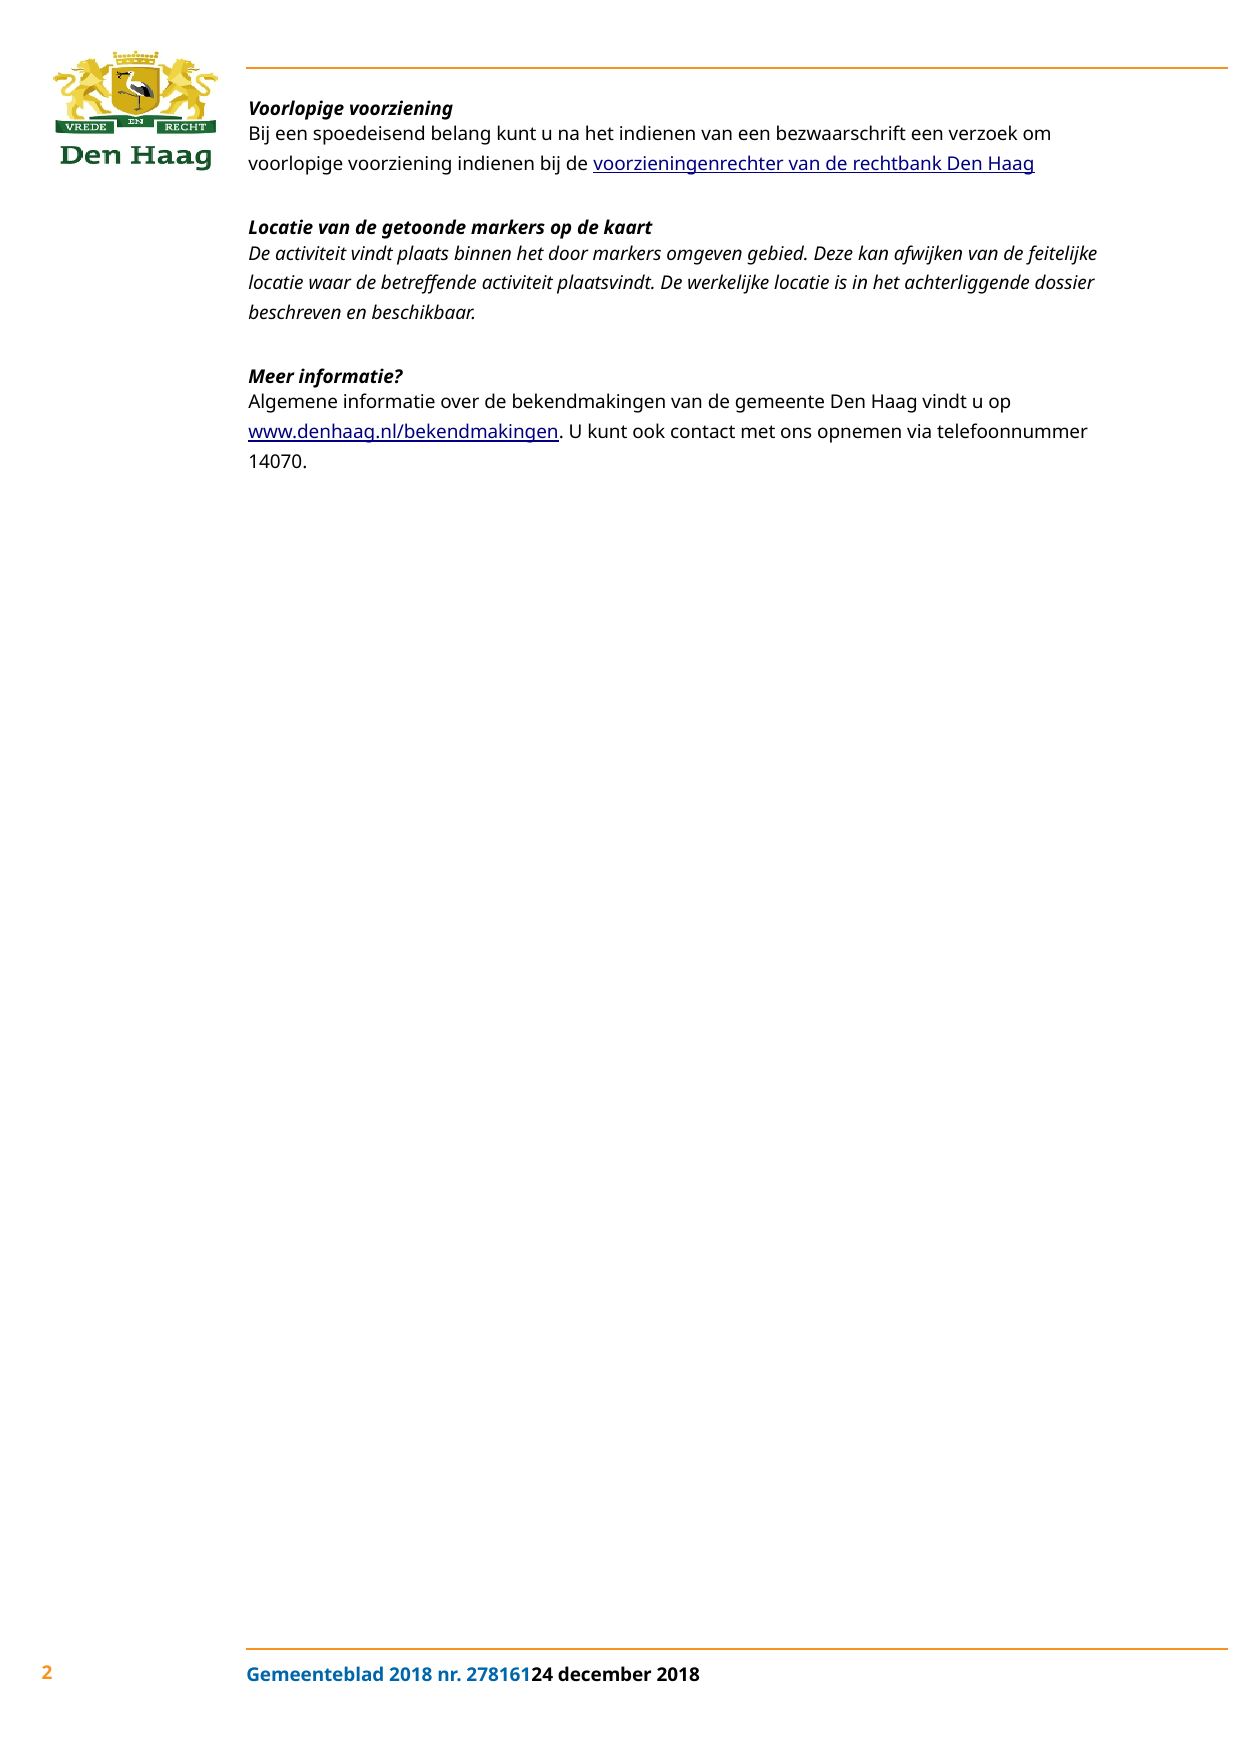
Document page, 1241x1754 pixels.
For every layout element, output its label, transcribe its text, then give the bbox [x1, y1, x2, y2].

text Meer informatie? [248, 363, 1152, 389]
picture [41, 47, 231, 172]
text Locatie van de getoonde markers op de kaart [248, 214, 1152, 240]
text Algemene informatie over de bekendmakingen van de gemeente Den Haag vindt u op www.denhaag.nl/bekendmakingen. U kunt ook contact met ons opnemen via telefoonnummer 14070. [248, 389, 1152, 473]
text Voorlopige voorziening [248, 95, 1152, 121]
text De activiteit vindt plaats binnen het door markers omgeven gebied. Deze kan afwijken van de feitelijke locatie waar de betreffende activiteit plaatsvindt. De werkelijke locatie is in het achterliggende dossier beschreven en beschikbaar. [248, 240, 1152, 325]
text Bij een spoedeisend belang kunt u na het indienen van een bezwaarschrift een verzoek om voorlopige voorziening indienen bij de voorzieningenrechter van de rechtbank Den Haag [248, 121, 1152, 176]
